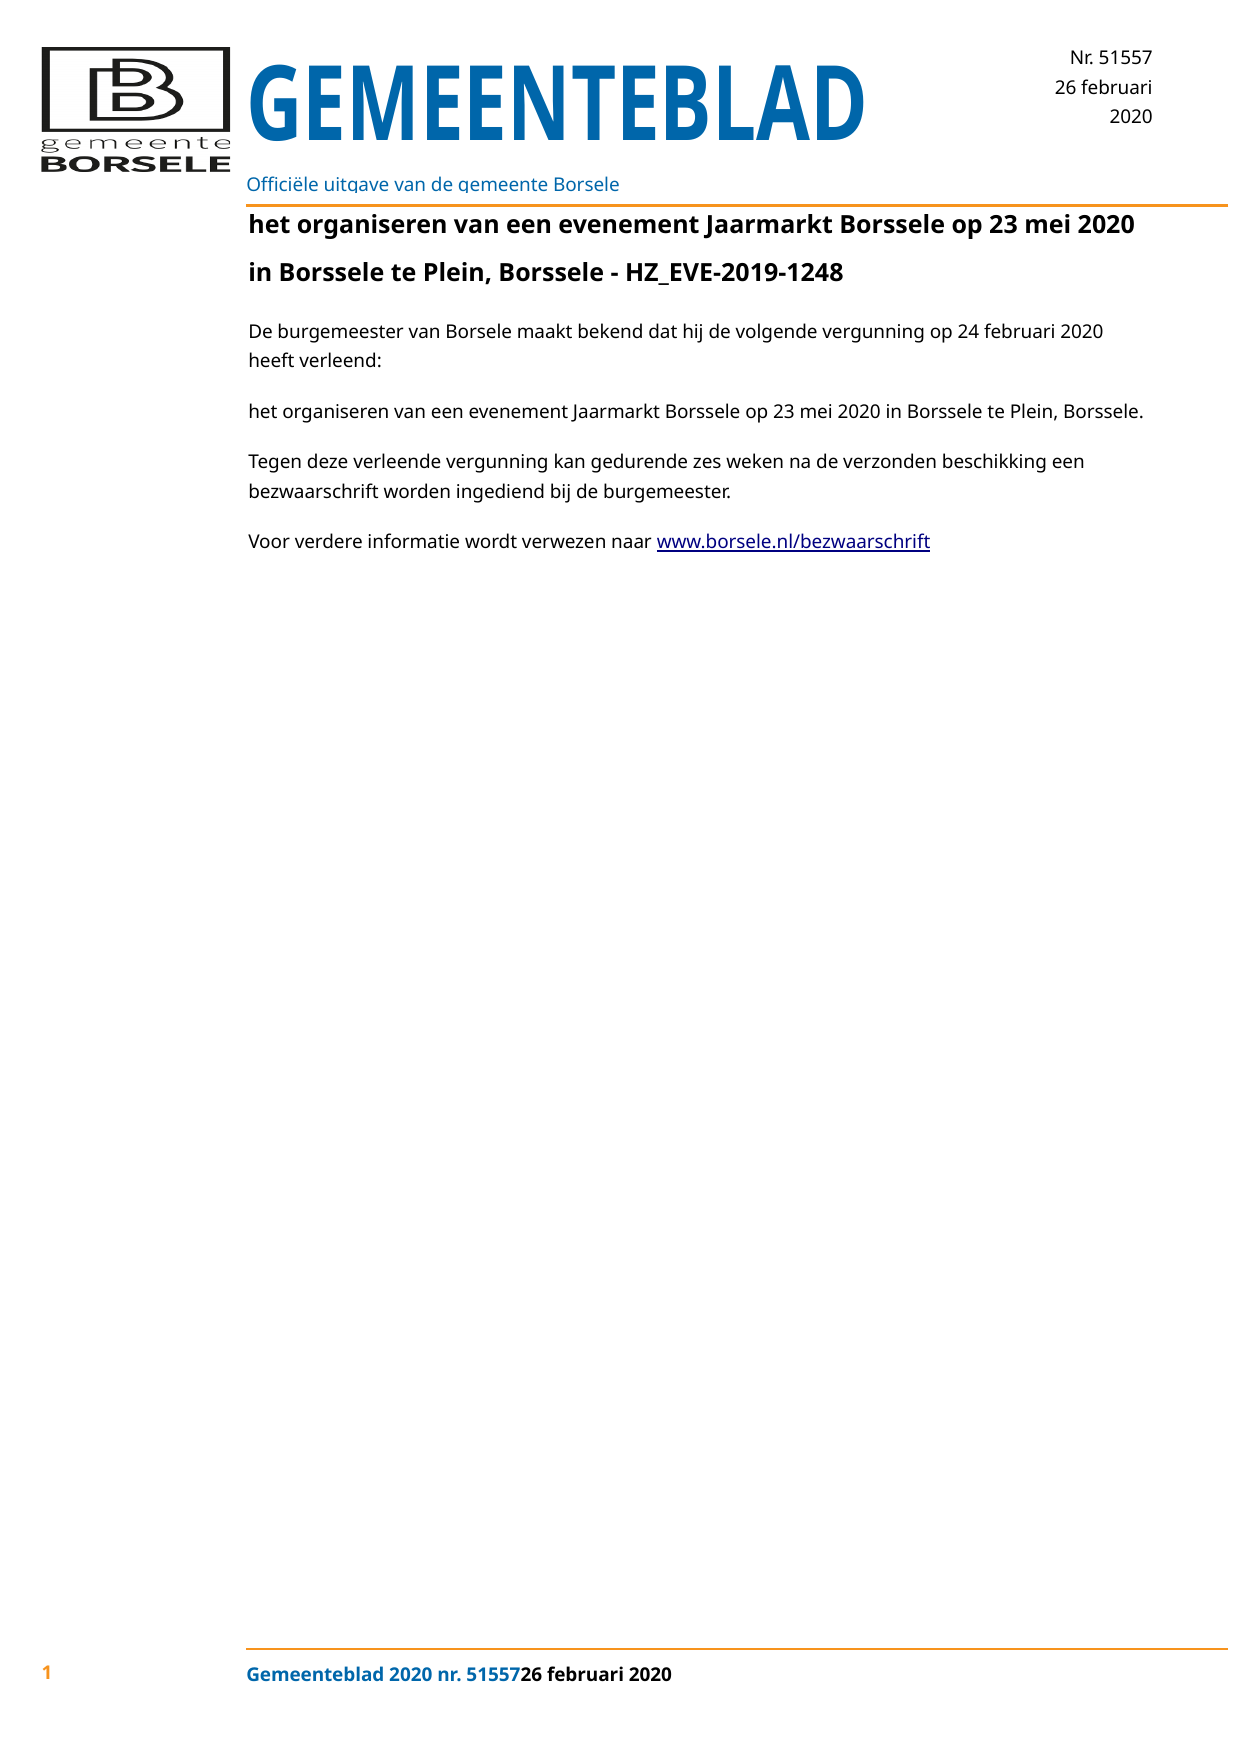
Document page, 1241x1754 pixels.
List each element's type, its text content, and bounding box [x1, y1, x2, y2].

picture [41, 47, 231, 172]
text Voor verdere informatie wordt verwezen naar www.borsele.nl/bezwaarschrift [248, 528, 1152, 554]
text het organiseren van een evenement Jaarmarkt Borssele op 23 mei 2020 in Borssele te Plein, Borssele. [248, 398, 1152, 424]
text De burgemeester van Borsele maakt bekend dat hij de volgende vergunning op 24 februari 2020 heeft verleend: [248, 318, 1152, 373]
text het organiseren van een evenement Jaarmarkt Borssele op 23 mei 2020 in Borssele te Plein, Borssele - HZ_EVE-2019-1248 [248, 207, 1152, 288]
text Tegen deze verleende vergunning kan gedurende zes weken na de verzonden beschikking een bezwaarschrift worden ingediend bij de burgemeester. [248, 448, 1152, 504]
